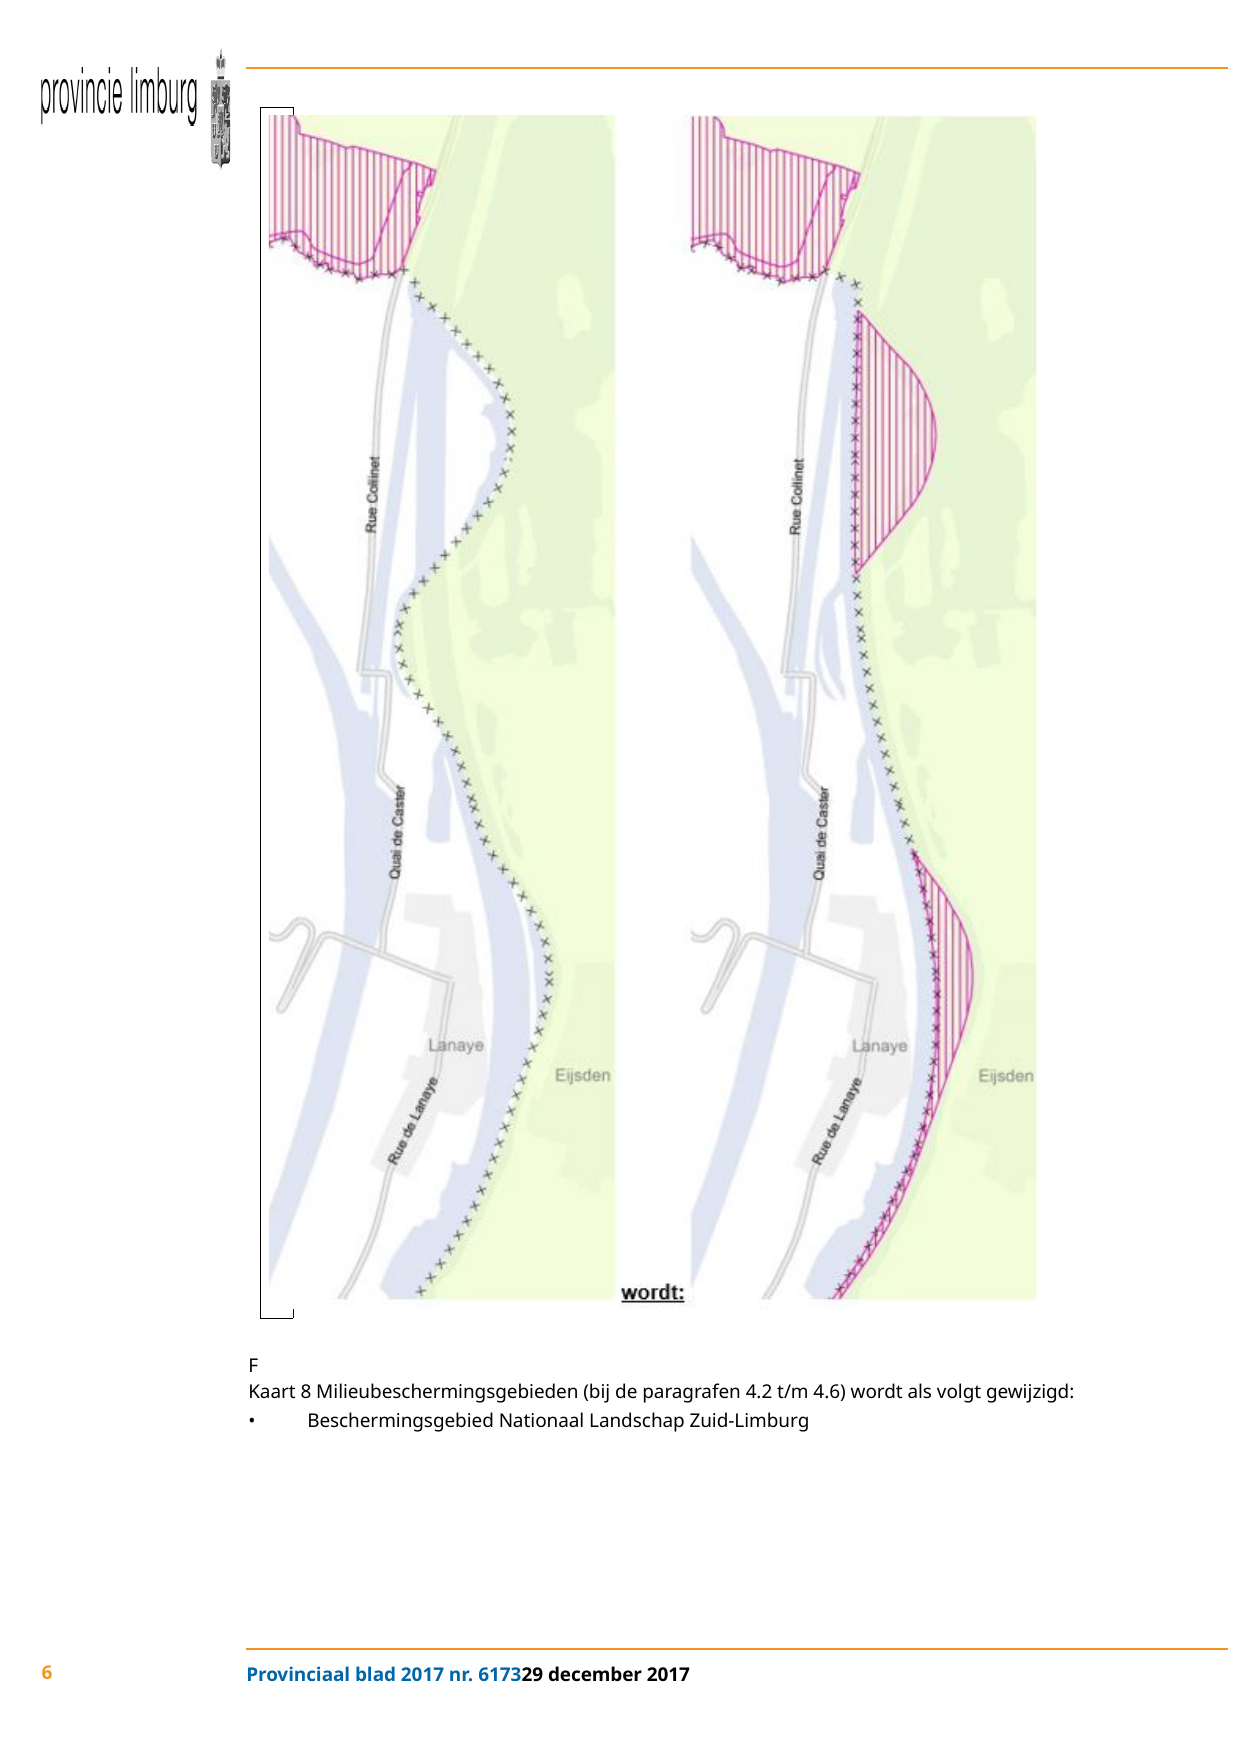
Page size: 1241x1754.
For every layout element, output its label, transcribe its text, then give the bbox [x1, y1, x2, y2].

picture [268, 115, 1037, 1309]
text F [248, 1352, 1152, 1378]
text Kaart 8 Milieubeschermingsgebieden (bij de paragrafen 4.2 t/m 4.6) wordt als volgt gewijzigd: [248, 1378, 1152, 1404]
picture [41, 47, 231, 172]
list Beschermingsgebied Nationaal Landschap Zuid-Limburg [248, 1408, 1152, 1433]
